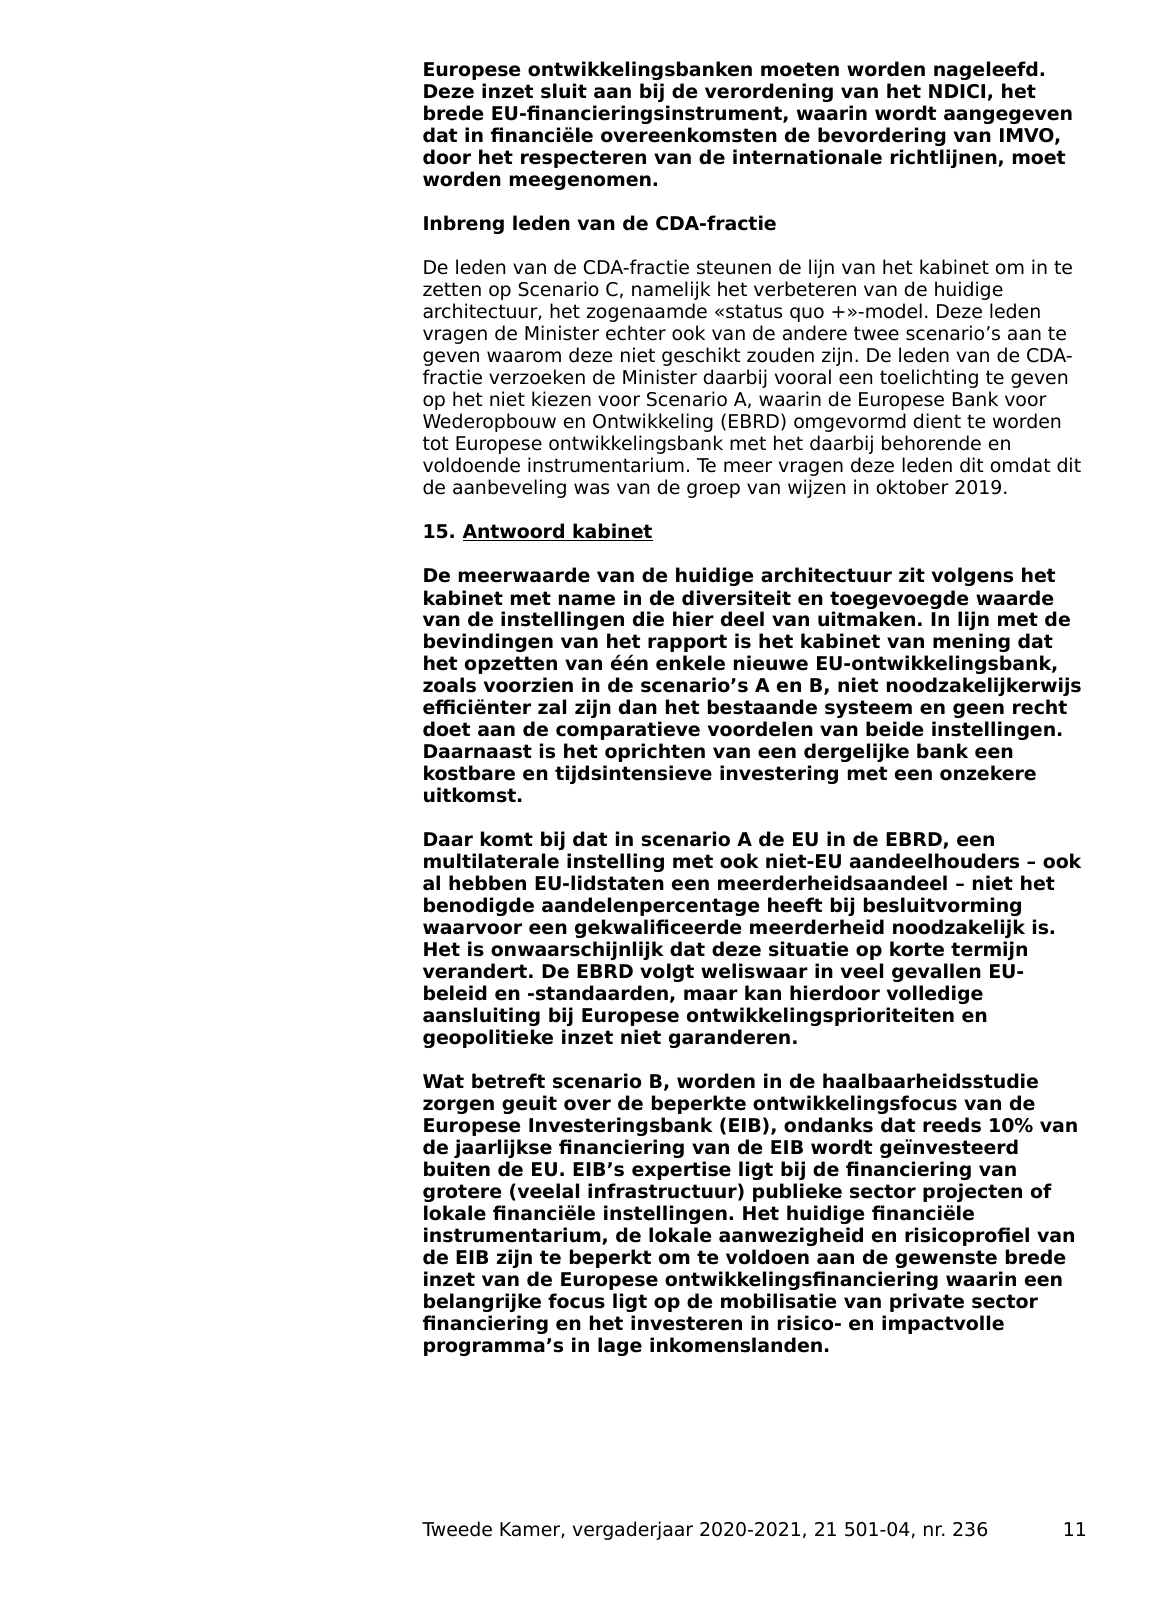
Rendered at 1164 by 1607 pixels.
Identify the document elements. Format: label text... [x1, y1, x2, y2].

text Daar komt bij dat in scenario A de EU in de EBRD, een multilaterale instelling met ook niet-EU aandeelhouders – ook al hebben EU-lidstaten een meerderheidsaandeel – niet het benodigde aandelenpercentage heeft bij besluitvorming waarvoor een gekwalificeerde meerderheid noodzakelijk is. Het is onwaarschijnlijk dat deze situatie op korte termijn verandert. De EBRD volgt weliswaar in veel gevallen EU-beleid en -standaarden, maar kan hierdoor volledige aansluiting bij Europese ontwikkelingsprioriteiten en geopolitieke inzet niet garanderen. [422, 829, 1087, 1049]
subtitle 15. Antwoord kabinet [422, 521, 1087, 543]
subtitle Inbreng leden van de CDA-fractie [422, 213, 1087, 235]
text Europese ontwikkelingsbanken moeten worden nageleefd. Deze inzet sluit aan bij de verordening van het NDICI, het brede EU-financieringsinstrument, waarin wordt aangegeven dat in financiële overeenkomsten de bevordering van IMVO, door het respecteren van de internationale richtlijnen, moet worden meegenomen. [422, 59, 1087, 191]
text De leden van de CDA-fractie steunen de lijn van het kabinet om in te zetten op Scenario C, namelijk het verbeteren van de huidige architectuur, het zogenaamde «status quo +»-model. Deze leden vragen de Minister echter ook van de andere twee scenario’s aan te geven waarom deze niet geschikt zouden zijn. De leden van de CDA-fractie verzoeken de Minister daarbij vooral een toelichting te geven op het niet kiezen voor Scenario A, waarin de Europese Bank voor Wederopbouw en Ontwikkeling (EBRD) omgevormd dient te worden tot Europese ontwikkelingsbank met het daarbij behorende en voldoende instrumentarium. Te meer vragen deze leden dit omdat dit de aanbeveling was van de groep van wijzen in oktober 2019. [422, 257, 1087, 499]
text De meerwaarde van de huidige architectuur zit volgens het kabinet met name in de diversiteit en toegevoegde waarde van de instellingen die hier deel van uitmaken. In lijn met de bevindingen van het rapport is het kabinet van mening dat het opzetten van één enkele nieuwe EU-ontwikkelingsbank, zoals voorzien in de scenario’s A en B, niet noodzakelijkerwijs efficiënter zal zijn dan het bestaande systeem en geen recht doet aan de comparatieve voordelen van beide instellingen. Daarnaast is het oprichten van een dergelijke bank een kostbare en tijdsintensieve investering met een onzekere uitkomst. [422, 565, 1087, 807]
text Wat betreft scenario B, worden in de haalbaarheidsstudie zorgen geuit over de beperkte ontwikkelingsfocus van de Europese Investeringsbank (EIB), ondanks dat reeds 10% van de jaarlijkse financiering van de EIB wordt geïnvesteerd buiten de EU. EIB’s expertise ligt bij de financiering van grotere (veelal infrastructuur) publieke sector projecten of lokale financiële instellingen. Het huidige financiële instrumentarium, de lokale aanwezigheid en risicoprofiel van de EIB zijn te beperkt om te voldoen aan de gewenste brede inzet van de Europese ontwikkelingsfinanciering waarin een belangrijke focus ligt op de mobilisatie van private sector financiering en het investeren in risico- en impactvolle programma’s in lage inkomenslanden. [422, 1071, 1087, 1357]
